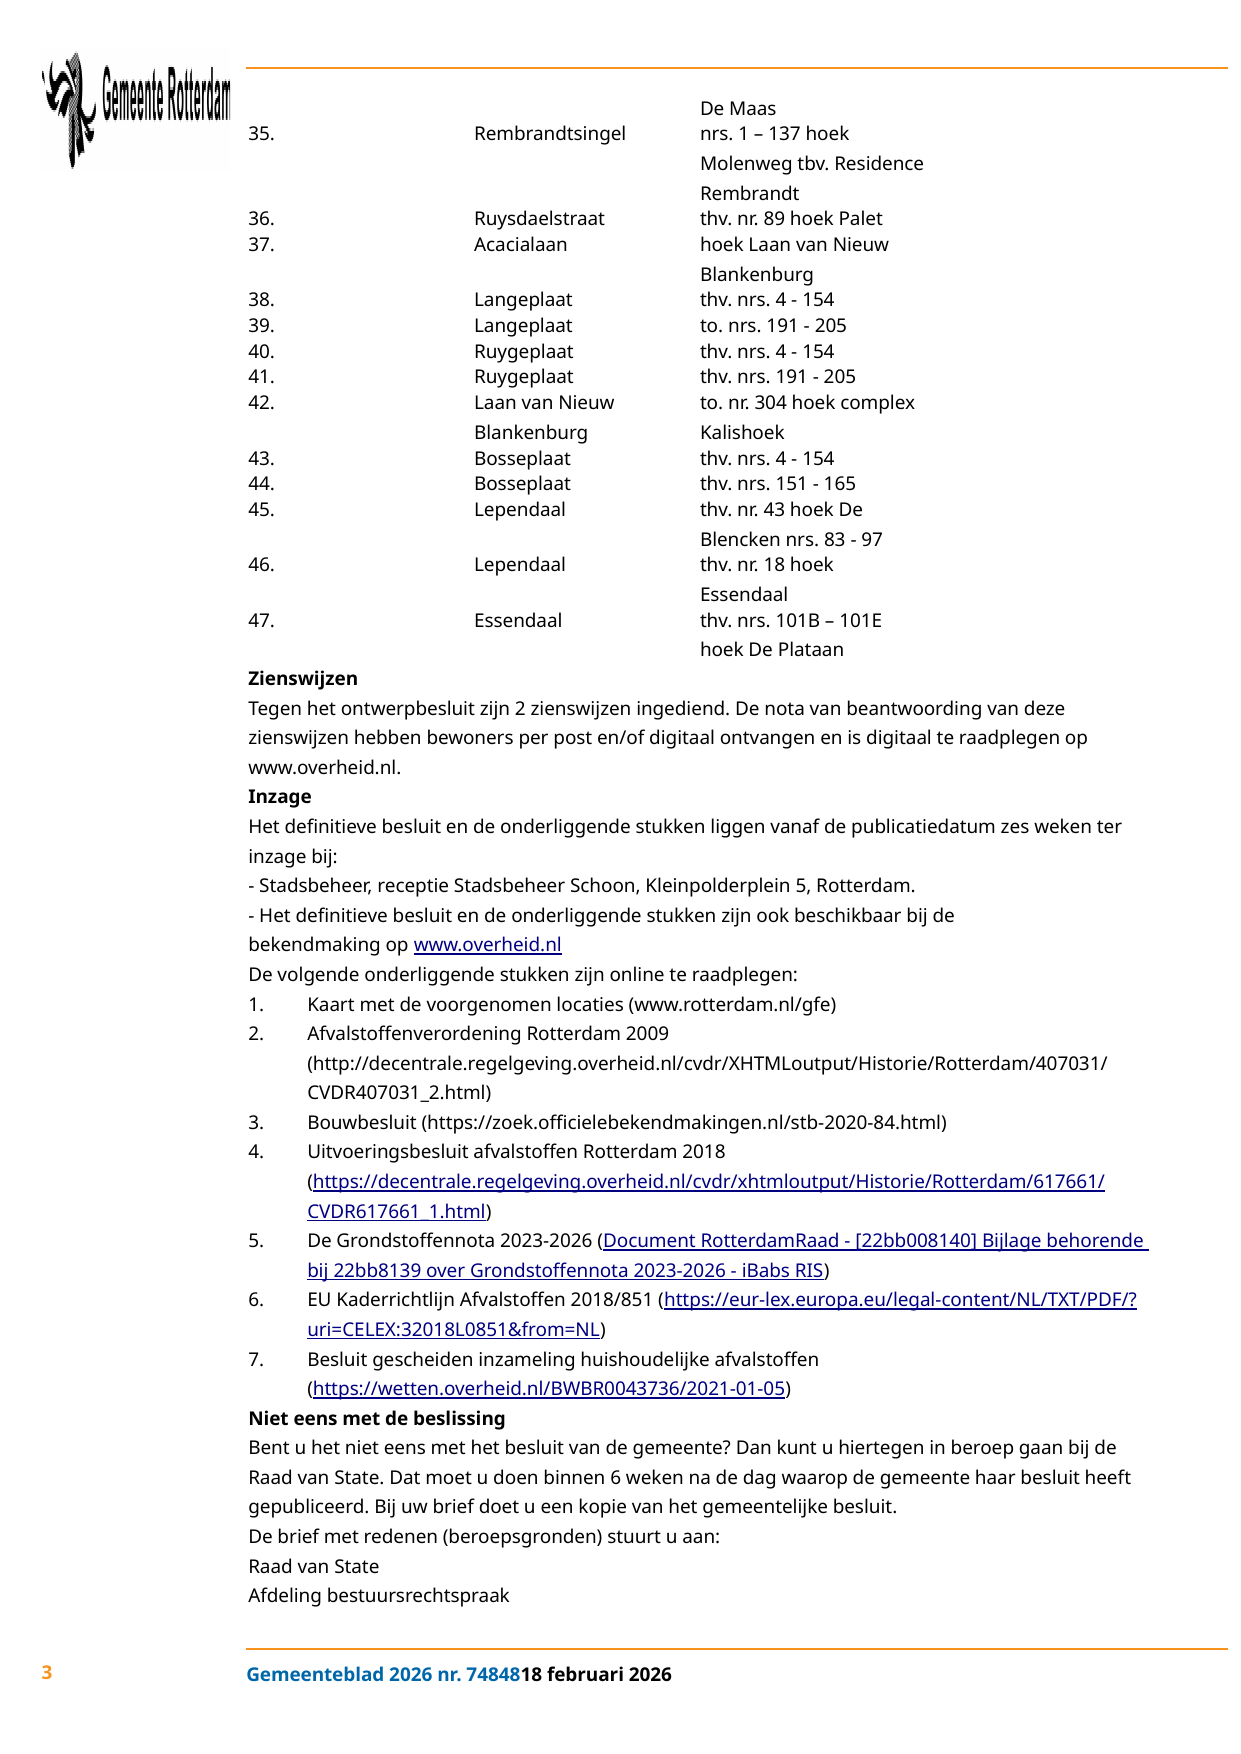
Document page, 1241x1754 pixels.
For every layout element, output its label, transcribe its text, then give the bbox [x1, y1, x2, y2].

table_cell to. nr. 304 hoek complex Kalishoek [700, 389, 926, 445]
table_cell [926, 205, 1152, 231]
table_cell Lependaal [474, 551, 700, 607]
table_cell thv. nrs. 4 - 154 [700, 445, 926, 470]
table_cell [474, 95, 700, 121]
table_cell thv. nr. 18 hoek Essendaal [700, 551, 926, 607]
text Bent u het niet eens met het besluit van de gemeente? Dan kunt u hiertegen in beroep gaan bij de Raad van State. Dat moet u doen binnen 6 weken na de dag waarop de gemeente haar besluit heeft gepubliceerd. Bij uw brief doet u een kopie van het gemeentelijke besluit. [248, 1434, 1152, 1519]
table_cell to. nrs. 191 - 205 [700, 312, 926, 338]
table_cell 41. [248, 364, 474, 389]
text Zienswijzen [248, 665, 1152, 691]
table_cell nrs. 1 – 137 hoek Molenweg tbv. Residence Rembrandt [700, 121, 926, 205]
table_cell thv. nr. 89 hoek Palet [700, 205, 926, 231]
table_cell [926, 121, 1152, 205]
text bekendmaking op www.overheid.nl [248, 932, 1152, 957]
table_cell 36. [248, 205, 474, 231]
table_cell [926, 286, 1152, 312]
table_cell thv. nrs. 101B – 101E hoek De Plataan [700, 607, 926, 662]
text De brief met redenen (beroepsgronden) stuurt u aan: [248, 1523, 1152, 1549]
table_cell [926, 389, 1152, 445]
list EU Kaderrichtlijn Afvalstoffen 2018/851 (https://eur-lex.europa.eu/legal-content/NL/TXT/PDF/?uri=CELEX:32018L0851&from=NL) [248, 1287, 1152, 1342]
table_cell 47. [248, 607, 474, 662]
text Tegen het ontwerpbesluit zijn 2 zienswijzen ingediend. De nota van beantwoording van deze zienswijzen hebben bewoners per post en/of digitaal ontvangen en is digitaal te raadplegen op www.overheid.nl. [248, 695, 1152, 780]
table_cell hoek Laan van Nieuw Blankenburg [700, 231, 926, 286]
table_cell [248, 95, 474, 121]
table_cell Bosseplaat [474, 470, 700, 496]
table_cell thv. nrs. 191 - 205 [700, 364, 926, 389]
table_cell 39. [248, 312, 474, 338]
table_cell Ruysdaelstraat [474, 205, 700, 231]
table_cell 40. [248, 338, 474, 364]
table_cell [926, 338, 1152, 364]
text De volgende onderliggende stukken zijn online te raadplegen: [248, 961, 1152, 987]
table_cell thv. nrs. 151 - 165 [700, 470, 926, 496]
table_cell Ruygeplaat [474, 364, 700, 389]
text Afdeling bestuursrechtspraak [248, 1582, 1152, 1608]
list Afvalstoffenverordening Rotterdam 2009 (http://decentrale.regelgeving.overheid.nl/cvdr/XHTMLoutput/Historie/Rotterdam/407031/CVDR407031_2.html) [248, 1020, 1152, 1105]
text Het definitieve besluit en de onderliggende stukken liggen vanaf de publicatiedatum zes weken ter inzage bij: [248, 813, 1152, 868]
table_cell Langeplaat [474, 286, 700, 312]
table_cell thv. nrs. 4 - 154 [700, 338, 926, 364]
table_cell thv. nr. 43 hoek De Blencken nrs. 83 - 97 [700, 496, 926, 551]
table_cell Essendaal [474, 607, 700, 662]
table_cell 45. [248, 496, 474, 551]
table_cell 38. [248, 286, 474, 312]
table_cell [926, 470, 1152, 496]
list Besluit gescheiden inzameling huishoudelijke afvalstoffen (https://wetten.overheid.nl/BWBR0043736/2021-01-05) [248, 1346, 1152, 1401]
table_cell Langeplaat [474, 312, 700, 338]
table_cell 42. [248, 389, 474, 445]
text Niet eens met de beslissing [248, 1405, 1152, 1431]
table_cell [926, 607, 1152, 662]
table_cell [926, 496, 1152, 551]
table_cell 43. [248, 445, 474, 470]
table_cell thv. nrs. 4 - 154 [700, 286, 926, 312]
table_cell 46. [248, 551, 474, 607]
text Inzage [248, 784, 1152, 809]
text - Het definitieve besluit en de onderliggende stukken zijn ook beschikbaar bij de [248, 902, 1152, 928]
text Raad van State [248, 1553, 1152, 1578]
table_cell [926, 231, 1152, 286]
table_cell Rembrandtsingel [474, 121, 700, 205]
table_cell Lependaal [474, 496, 700, 551]
list Bouwbesluit (https://zoek.officielebekendmakingen.nl/stb-2020-84.html) [248, 1109, 1152, 1135]
table_cell 37. [248, 231, 474, 286]
table_cell [926, 95, 1152, 121]
table_cell [926, 364, 1152, 389]
table_cell 35. [248, 121, 474, 205]
table_cell De Maas [700, 95, 926, 121]
table_cell Laan van Nieuw Blankenburg [474, 389, 700, 445]
table_cell Ruygeplaat [474, 338, 700, 364]
table_cell [926, 551, 1152, 607]
list Kaart met de voorgenomen locaties (www.rotterdam.nl/gfe) [248, 991, 1152, 1016]
table_cell 44. [248, 470, 474, 496]
table_cell [926, 445, 1152, 470]
text - Stadsbeheer, receptie Stadsbeheer Schoon, Kleinpolderplein 5, Rotterdam. [248, 872, 1152, 898]
table_cell Acacialaan [474, 231, 700, 286]
list De Grondstoffennota 2023-2026 (Document RotterdamRaad - [22bb008140] Bijlage behorende bij 22bb8139 over Grondstoffennota 2023-2026 - iBabs RIS) [248, 1227, 1152, 1283]
table_cell [926, 312, 1152, 338]
list Uitvoeringsbesluit afvalstoffen Rotterdam 2018 (https://decentrale.regelgeving.overheid.nl/cvdr/xhtmloutput/Historie/Rotterdam/617661/CVDR617661_1.html) [248, 1139, 1152, 1223]
table_cell Bosseplaat [474, 445, 700, 470]
picture [41, 47, 231, 172]
